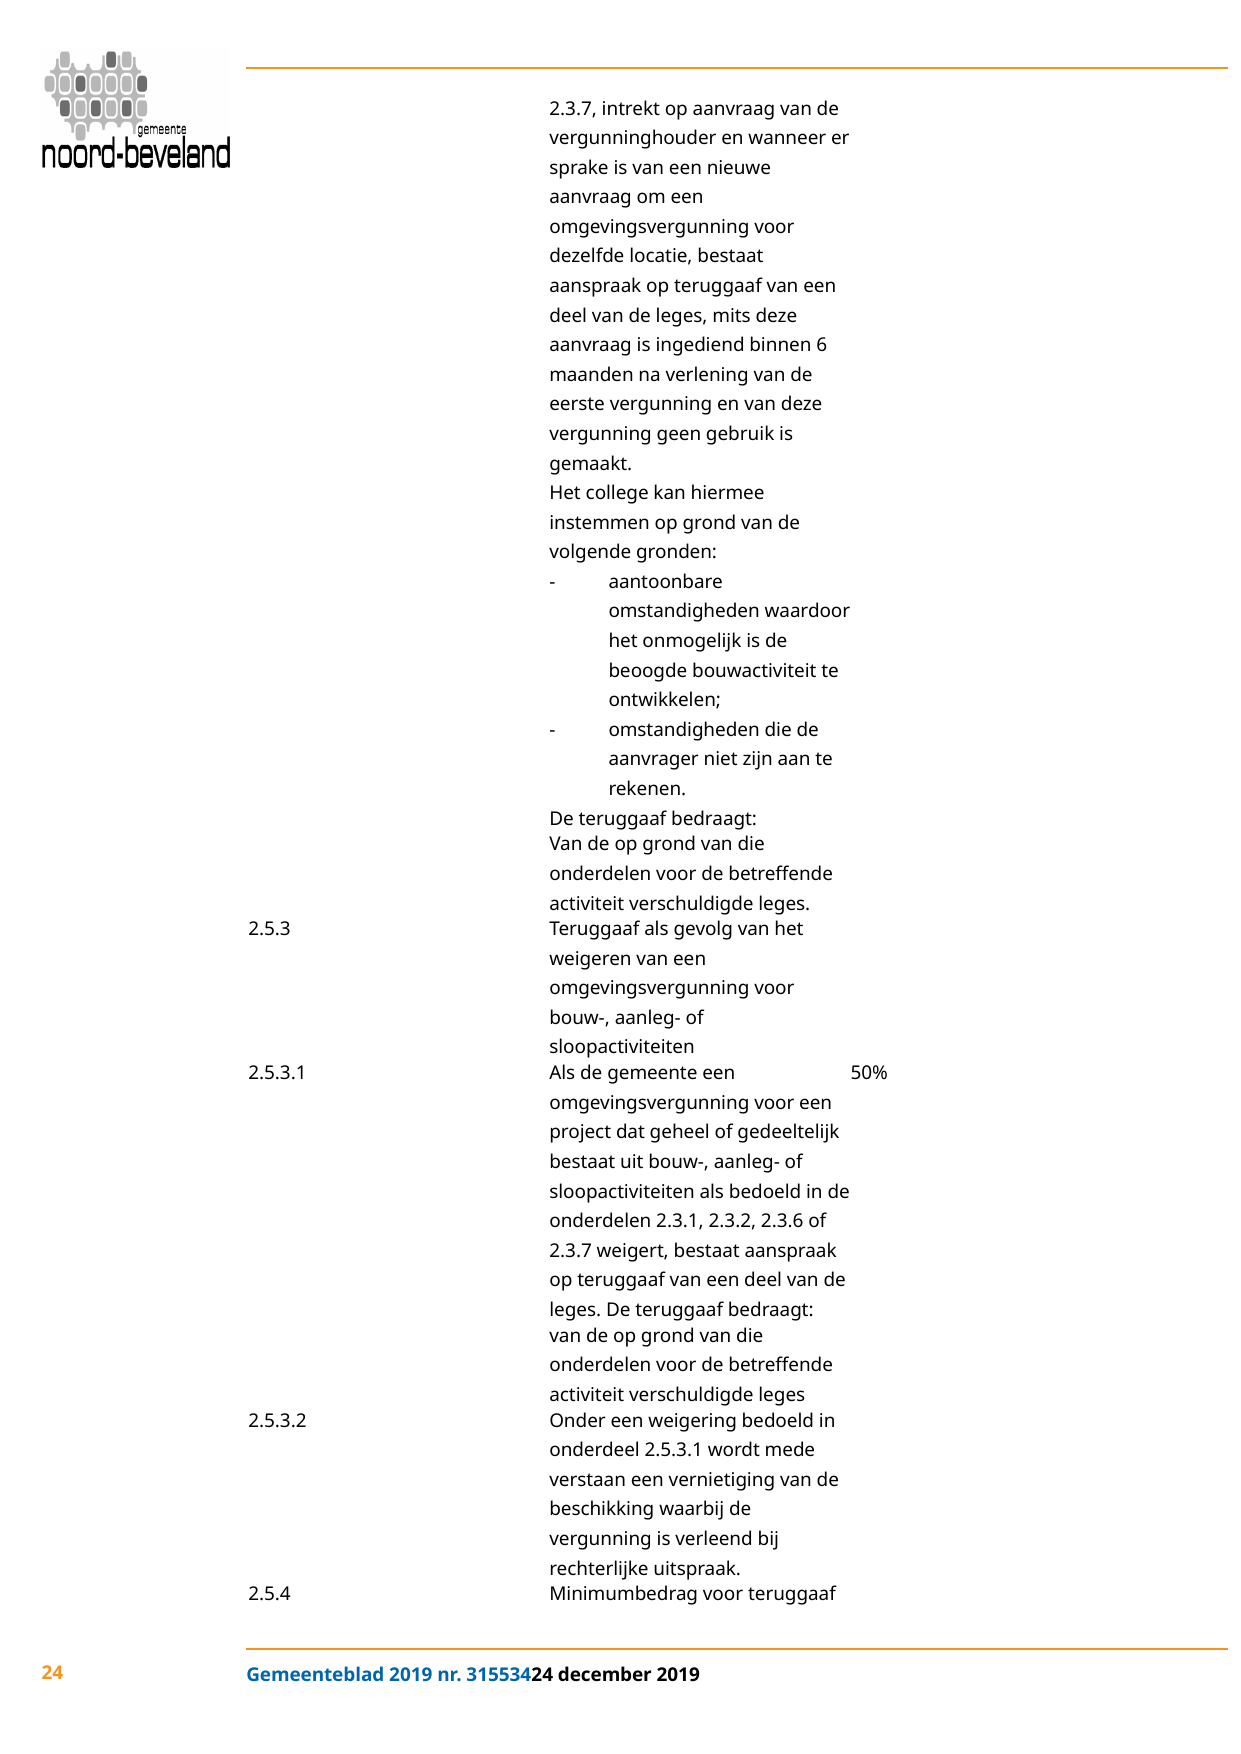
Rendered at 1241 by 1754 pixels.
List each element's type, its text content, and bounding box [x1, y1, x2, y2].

table_cell [248, 1322, 549, 1407]
picture [41, 47, 231, 172]
table_cell Als de gemeente een omgevingsvergunning voor een project dat geheel of gedeeltelijk bestaat uit bouw-, aanleg- of sloopactiviteiten als bedoeld in de onderdelen 2.3.1, 2.3.2, 2.3.6 of 2.3.7 weigert, bestaat aanspraak op teruggaaf van een deel van de leges. De teruggaaf bedraagt: [549, 1060, 850, 1322]
table_cell 50% [850, 1060, 1152, 1322]
table_cell [850, 915, 1152, 1059]
table_cell [248, 831, 549, 915]
table_cell Onder een weigering bedoeld in onderdeel 2.5.3.1 wordt mede verstaan een vernietiging van de beschikking waarbij de vergunning is verleend bij rechterlijke uitspraak. [549, 1407, 850, 1580]
table_cell [850, 95, 1152, 831]
table_cell 2.5.4 [248, 1580, 549, 1606]
table_cell [850, 1407, 1152, 1580]
table_cell Teruggaaf als gevolg van het weigeren van een omgevingsvergunning voor bouw-, aanleg- of sloopactiviteiten [549, 915, 850, 1059]
table_cell van de op grond van die onderdelen voor de betreffende activiteit verschuldigde leges [549, 1322, 850, 1407]
table_cell 2.5.3 [248, 915, 549, 1059]
table_cell Van de op grond van die onderdelen voor de betreffende activiteit verschuldigde leges. [549, 831, 850, 915]
table_cell [850, 831, 1152, 915]
table_cell Minimumbedrag voor teruggaaf [549, 1580, 850, 1606]
table_cell 2.5.3.1 [248, 1060, 549, 1322]
table_cell [850, 1580, 1152, 1606]
table_cell [850, 1322, 1152, 1407]
table_cell [248, 95, 549, 831]
table_cell 2.3.7, intrekt op aanvraag van de vergunninghouder en wanneer er sprake is van een nieuwe aanvraag om een omgevingsvergunning voor dezelfde locatie, bestaat aanspraak op teruggaaf van een deel van de leges, mits deze aanvraag is ingediend binnen 6 maanden na verlening van de eerste vergunning en van deze vergunning geen gebruik is gemaakt. Het college kan hiermee instemmen op grond van de volgende gronden: aantoonbare omstandigheden waardoor het onmogelijk is de beoogde bouwactiviteit te ontwikkelen; omstandigheden die de aanvrager niet zijn aan te rekenen. De teruggaaf bedraagt: [549, 95, 850, 831]
table_cell 2.5.3.2 [248, 1407, 549, 1580]
